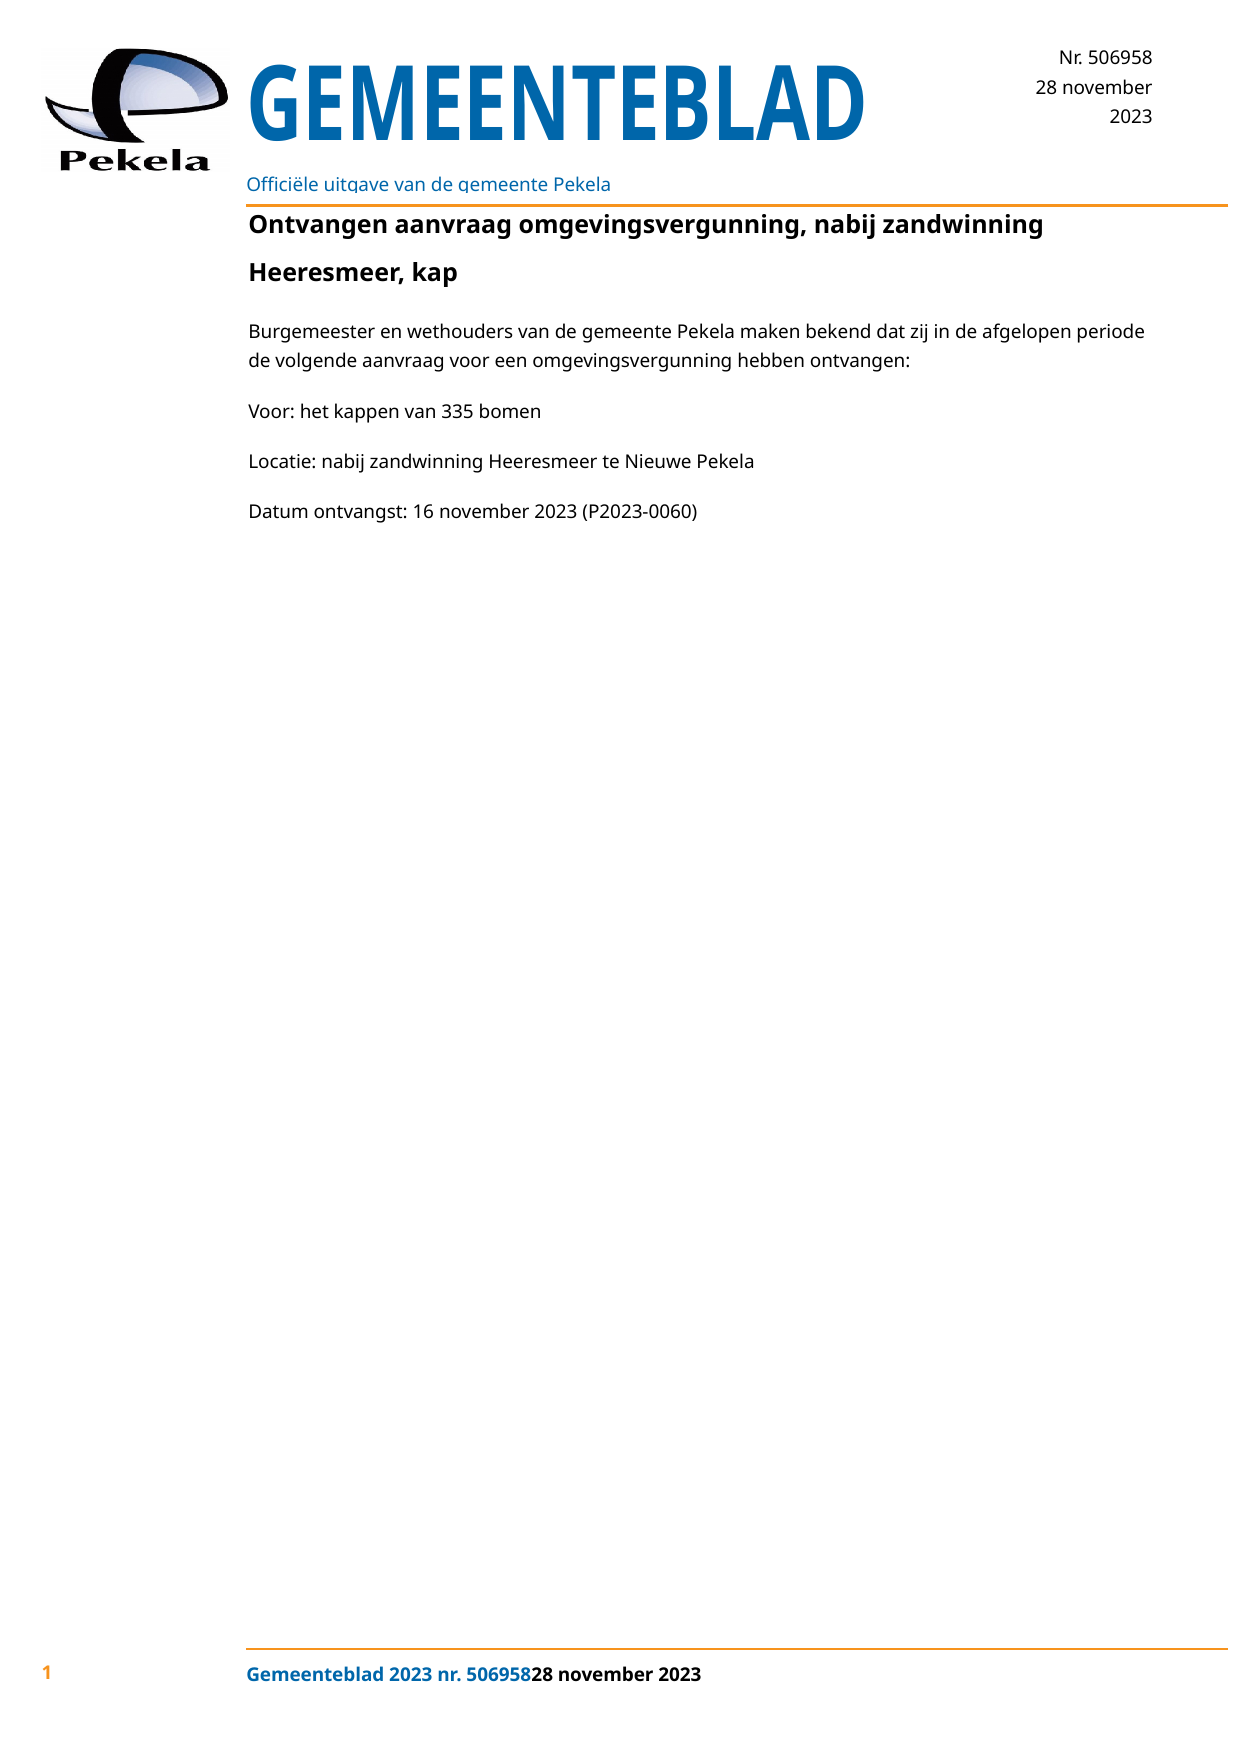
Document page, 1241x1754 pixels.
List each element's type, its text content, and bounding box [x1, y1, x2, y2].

text Datum ontvangst: 16 november 2023 (P2023-0060) [248, 499, 1152, 524]
text Voor: het kappen van 335 bomen [248, 398, 1152, 424]
text Burgemeester en wethouders van de gemeente Pekela maken bekend dat zij in de afgelopen periode de volgende aanvraag voor een omgevingsvergunning hebben ontvangen: [248, 318, 1152, 373]
text Ontvangen aanvraag omgevingsvergunning, nabij zandwinning Heeresmeer, kap [248, 207, 1152, 288]
text Locatie: nabij zandwinning Heeresmeer te Nieuwe Pekela [248, 448, 1152, 474]
picture [41, 47, 231, 172]
